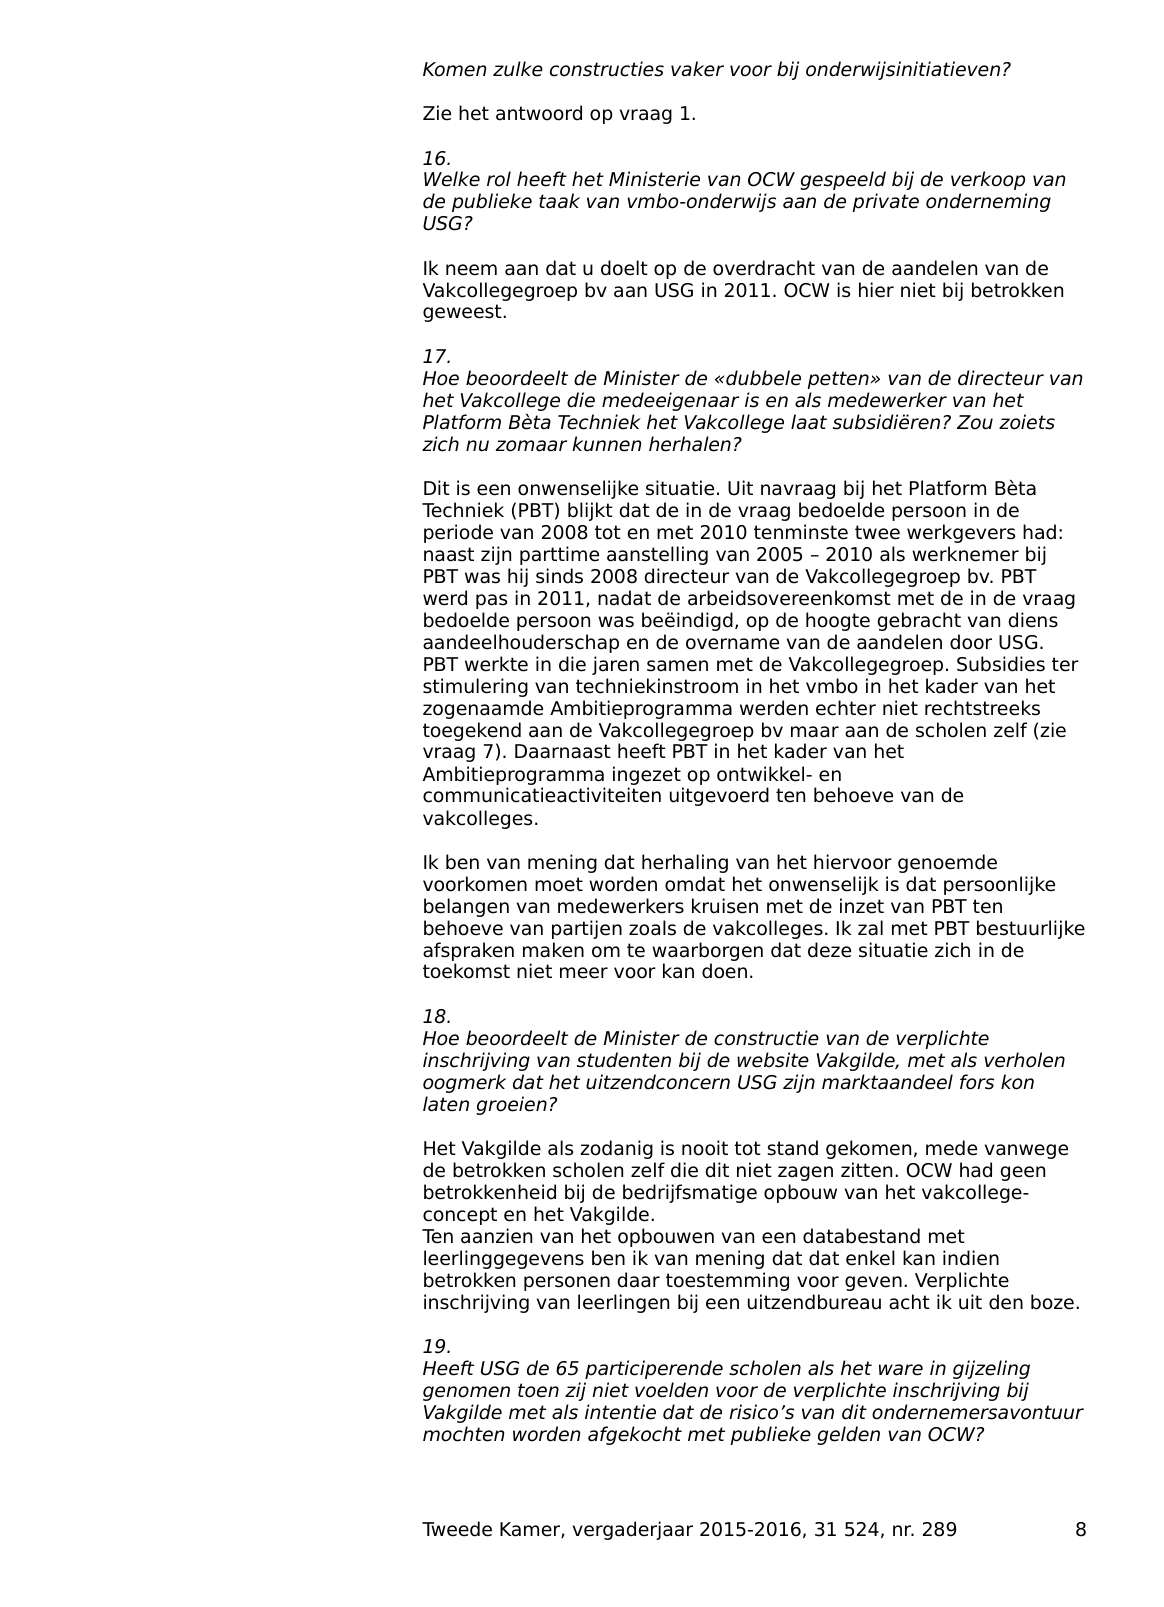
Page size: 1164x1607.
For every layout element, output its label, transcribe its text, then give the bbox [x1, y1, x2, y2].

text Hoe beoordeelt de Minister de constructie van de verplichte inschrijving van studenten bij de website Vakgilde, met als verholen oogmerk dat het uitzendconcern USG zijn marktaandeel fors kon laten groeien? [422, 1028, 1087, 1116]
text Ik ben van mening dat herhaling van het hiervoor genoemde voorkomen moet worden omdat het onwenselijk is dat persoonlijke belangen van medewerkers kruisen met de inzet van PBT ten behoeve van partijen zoals de vakcolleges. Ik zal met PBT bestuurlijke afspraken maken om te waarborgen dat deze situatie zich in de toekomst niet meer voor kan doen. [422, 852, 1087, 983]
text Ten aanzien van het opbouwen van een databestand met leerlinggegevens ben ik van mening dat dat enkel kan indien betrokken personen daar toestemming voor geven. Verplichte inschrijving van leerlingen bij een uitzendbureau acht ik uit den boze. [422, 1226, 1087, 1313]
text Zie het antwoord op vraag 1. [422, 103, 1087, 125]
text 17. [422, 346, 1087, 368]
text Hoe beoordeelt de Minister de «dubbele petten» van de directeur van het Vakcollege die medeeigenaar is en als medewerker van het Platform Bèta Techniek het Vakcollege laat subsidiëren? Zou zoiets zich nu zomaar kunnen herhalen? [422, 368, 1087, 456]
text 18. [422, 1006, 1087, 1028]
text Dit is een onwenselijke situatie. Uit navraag bij het Platform Bèta Techniek (PBT) blijkt dat de in de vraag bedoelde persoon in de periode van 2008 tot en met 2010 tenminste twee werkgevers had: naast zijn parttime aanstelling van 2005 – 2010 als werknemer bij PBT was hij sinds 2008 directeur van de Vakcollegegroep bv. PBT werd pas in 2011, nadat de arbeidsovereenkomst met de in de vraag bedoelde persoon was beëindigd, op de hoogte gebracht van diens aandeelhouderschap en de overname van de aandelen door USG. [422, 478, 1087, 653]
text Het Vakgilde als zodanig is nooit tot stand gekomen, mede vanwege de betrokken scholen zelf die dit niet zagen zitten. OCW had geen betrokkenheid bij de bedrijfsmatige opbouw van het vakcollege-concept en het Vakgilde. [422, 1138, 1087, 1226]
text Welke rol heeft het Ministerie van OCW gespeeld bij de verkoop van de publieke taak van vmbo-onderwijs aan de private onderneming USG? [422, 169, 1087, 235]
text 19. [422, 1336, 1087, 1358]
text Heeft USG de 65 participerende scholen als het ware in gijzeling genomen toen zij niet voelden voor de verplichte inschrijving bij Vakgilde met als intentie dat de risico’s van dit ondernemersavontuur mochten worden afgekocht met publieke gelden van OCW? [422, 1358, 1087, 1446]
text Ik neem aan dat u doelt op de overdracht van de aandelen van de Vakcollegegroep bv aan USG in 2011. OCW is hier niet bij betrokken geweest. [422, 257, 1087, 323]
text PBT werkte in die jaren samen met de Vakcollegegroep. Subsidies ter stimulering van techniekinstroom in het vmbo in het kader van het zogenaamde Ambitieprogramma werden echter niet rechtstreeks toegekend aan de Vakcollegegroep bv maar aan de scholen zelf (zie vraag 7). Daarnaast heeft PBT in het kader van het Ambitieprogramma ingezet op ontwikkel- en communicatieactiviteiten uitgevoerd ten behoeve van de vakcolleges. [422, 653, 1087, 829]
text 16. [422, 147, 1087, 169]
text Komen zulke constructies vaker voor bij onderwijsinitiatieven? [422, 59, 1087, 81]
